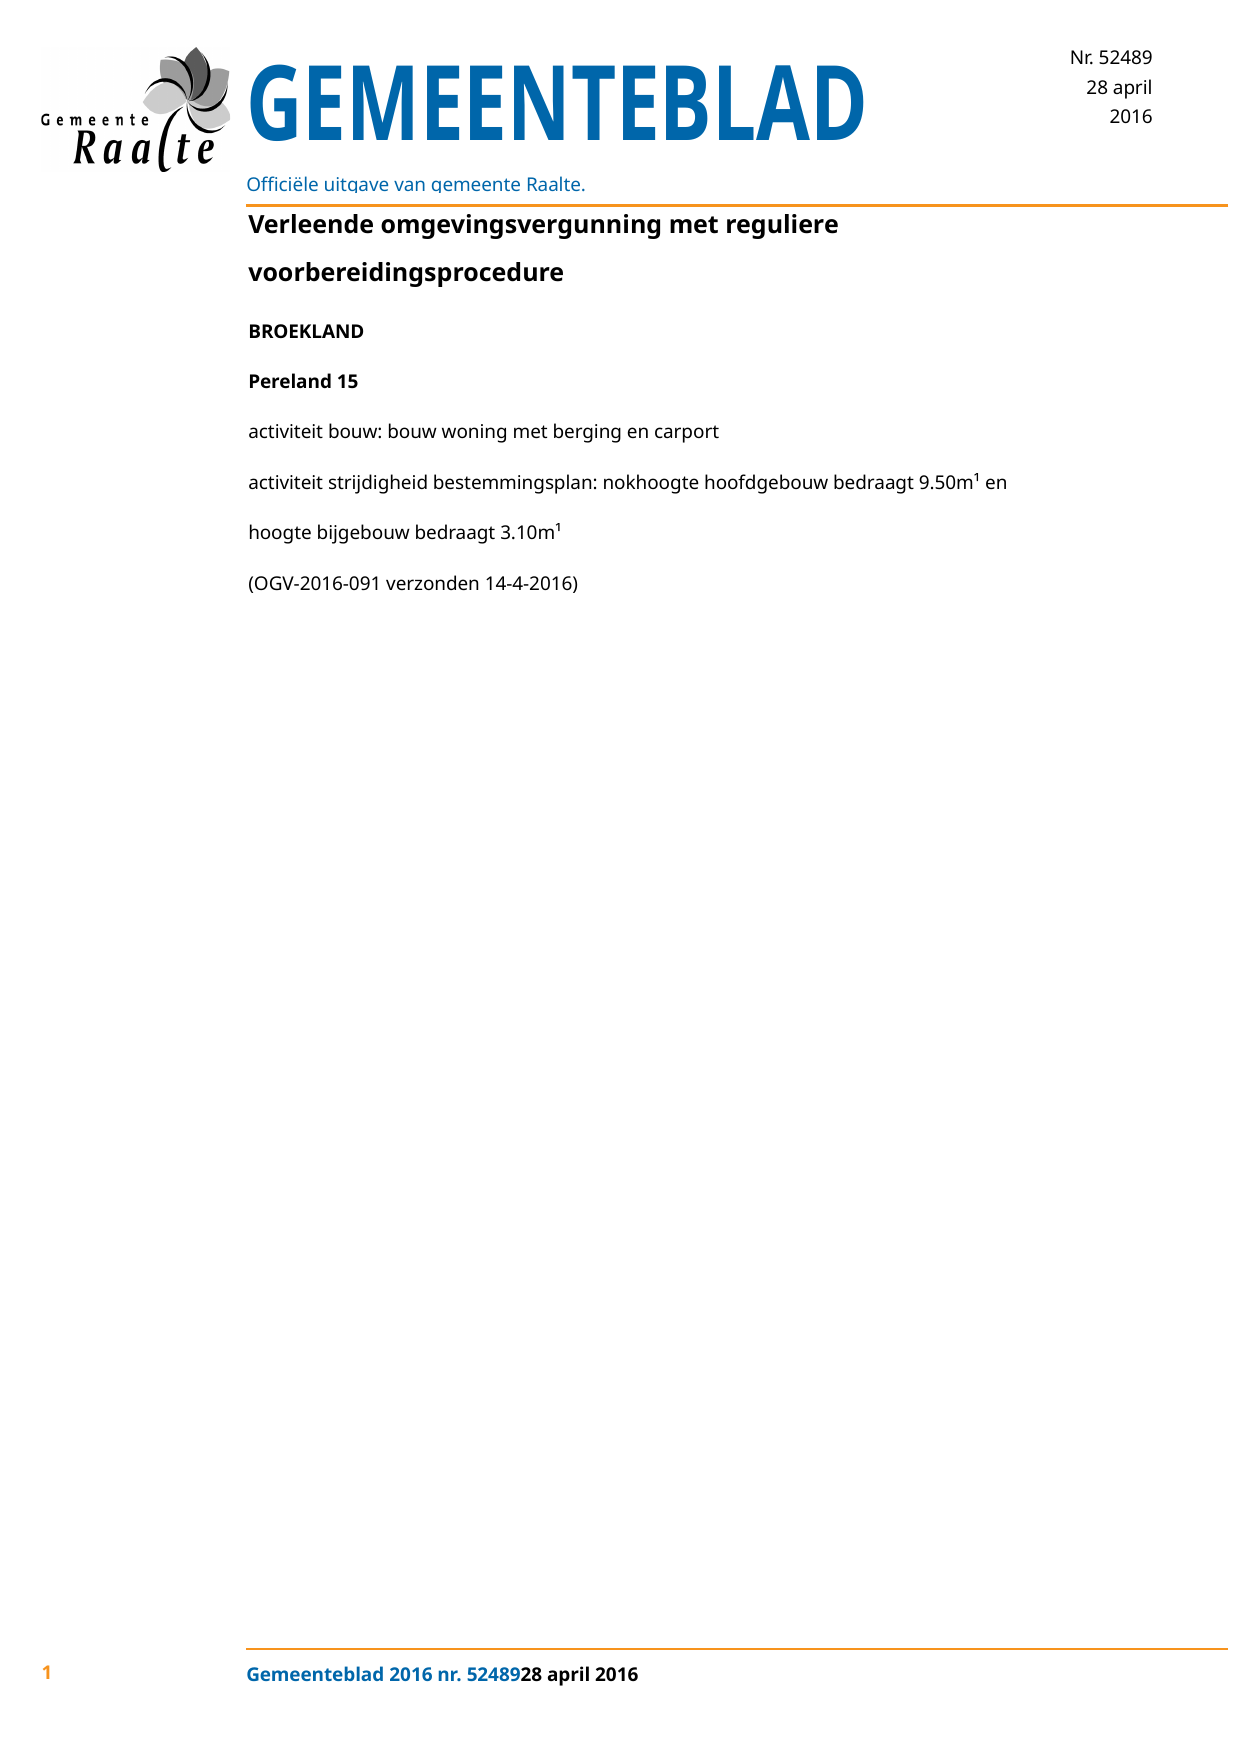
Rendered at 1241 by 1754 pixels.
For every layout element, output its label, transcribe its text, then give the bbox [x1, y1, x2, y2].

text activiteit strijdigheid bestemmingsplan: nokhoogte hoofdgebouw bedraagt 9.50m¹ en [248, 469, 1152, 495]
text (OGV-2016-091 verzonden 14-4-2016) [248, 570, 1152, 596]
text Verleende omgevingsvergunning met reguliere voorbereidingsprocedure [248, 207, 1152, 288]
text Pereland 15 [248, 368, 1152, 394]
picture [41, 47, 231, 172]
text activiteit bouw: bouw woning met berging en carport [248, 419, 1152, 444]
text hoogte bijgebouw bedraagt 3.10m¹ [248, 519, 1152, 545]
text BROEKLAND [248, 318, 1152, 344]
